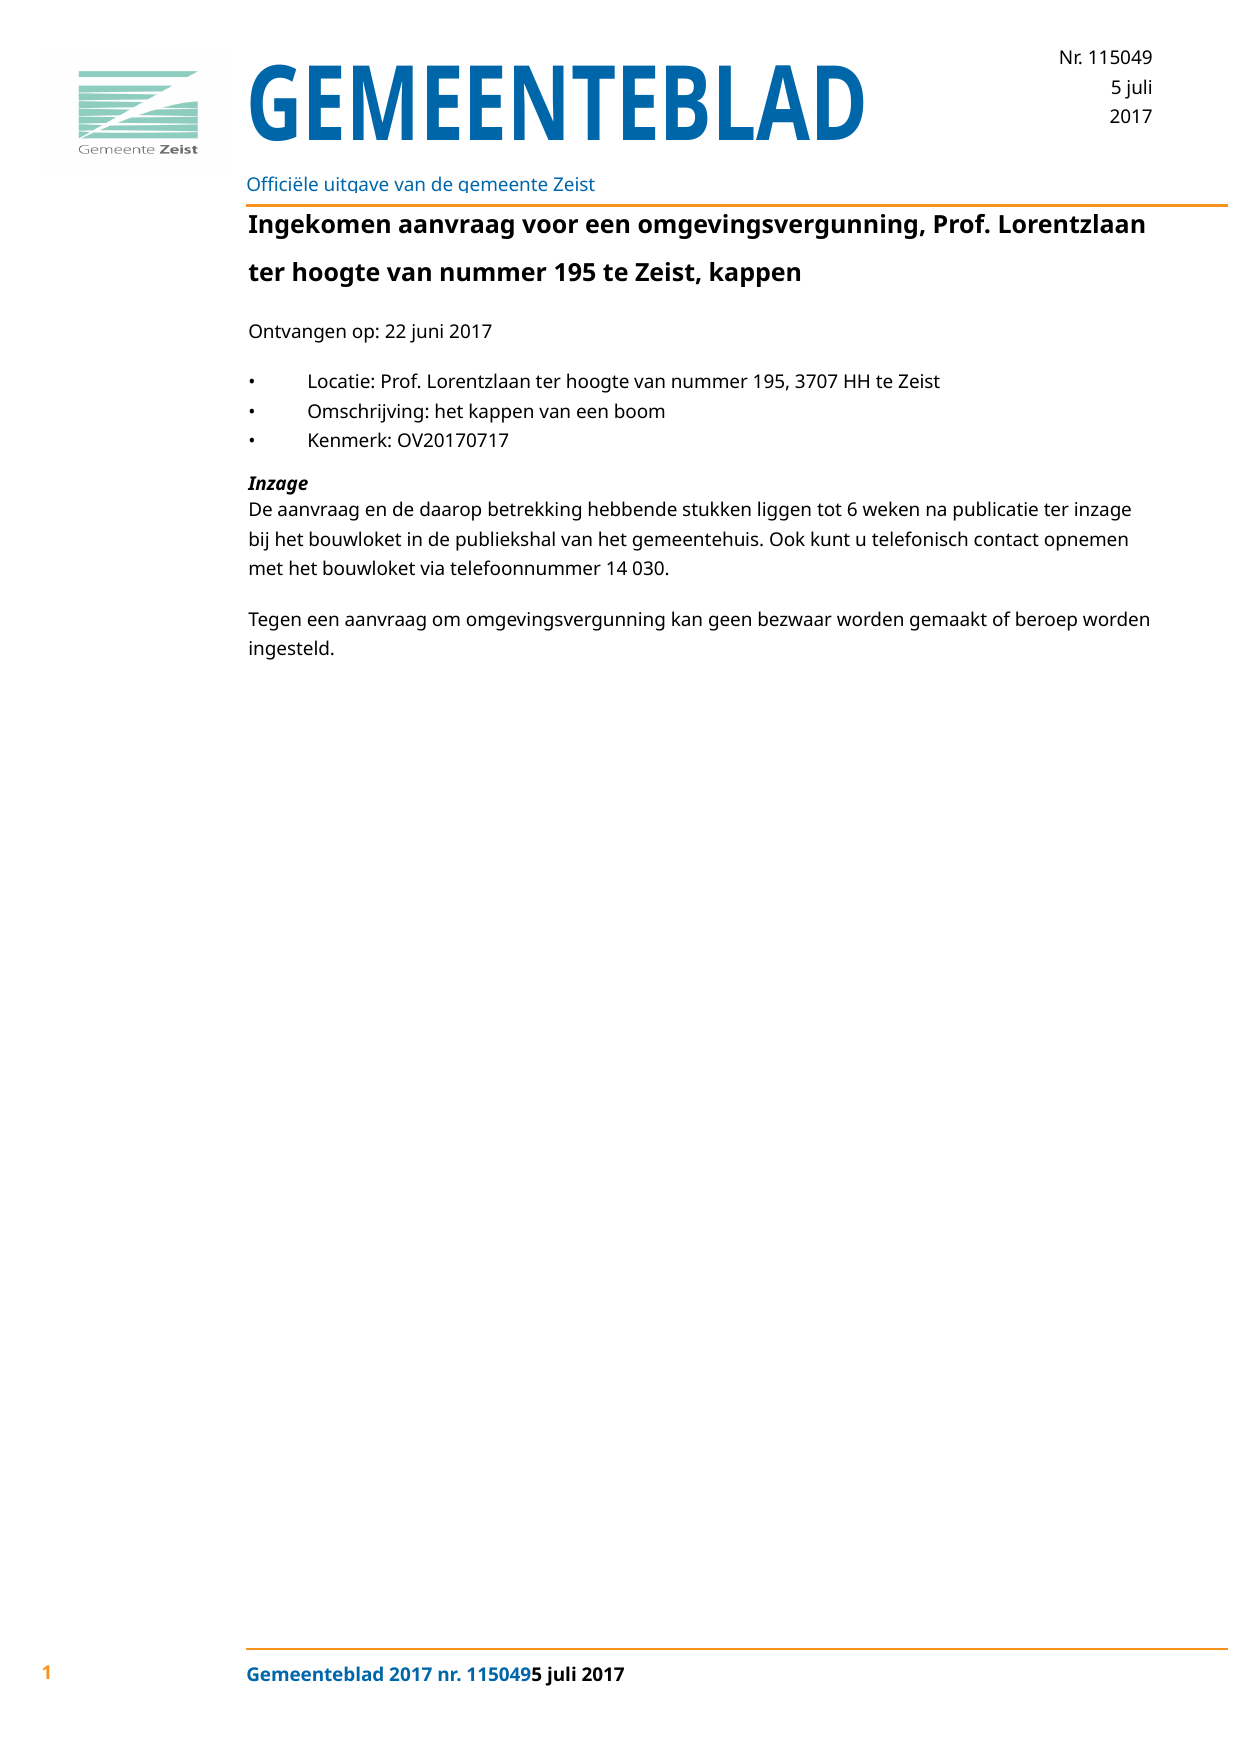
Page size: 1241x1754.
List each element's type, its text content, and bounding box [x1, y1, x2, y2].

text Ontvangen op: 22 juni 2017 [248, 318, 1152, 344]
list Kenmerk: OV20170717 [248, 427, 1152, 453]
list Locatie: Prof. Lorentzlaan ter hoogte van nummer 195, 3707 HH te Zeist [248, 368, 1152, 394]
text Tegen een aanvraag om omgevingsvergunning kan geen bezwaar worden gemaakt of beroep worden ingesteld. [248, 606, 1152, 661]
text De aanvraag en de daarop betrekking hebbende stukken liggen tot 6 weken na publicatie ter inzage bij het bouwloket in de publiekshal van het gemeentehuis. Ook kunt u telefonisch contact opnemen met het bouwloket via telefoonnummer 14 030. [248, 496, 1152, 581]
text Inzage [248, 471, 1152, 496]
list Omschrijving: het kappen van een boom [248, 398, 1152, 424]
picture [41, 47, 231, 172]
text Ingekomen aanvraag voor een omgevingsvergunning, Prof. Lorentzlaan ter hoogte van nummer 195 te Zeist, kappen [248, 207, 1152, 288]
